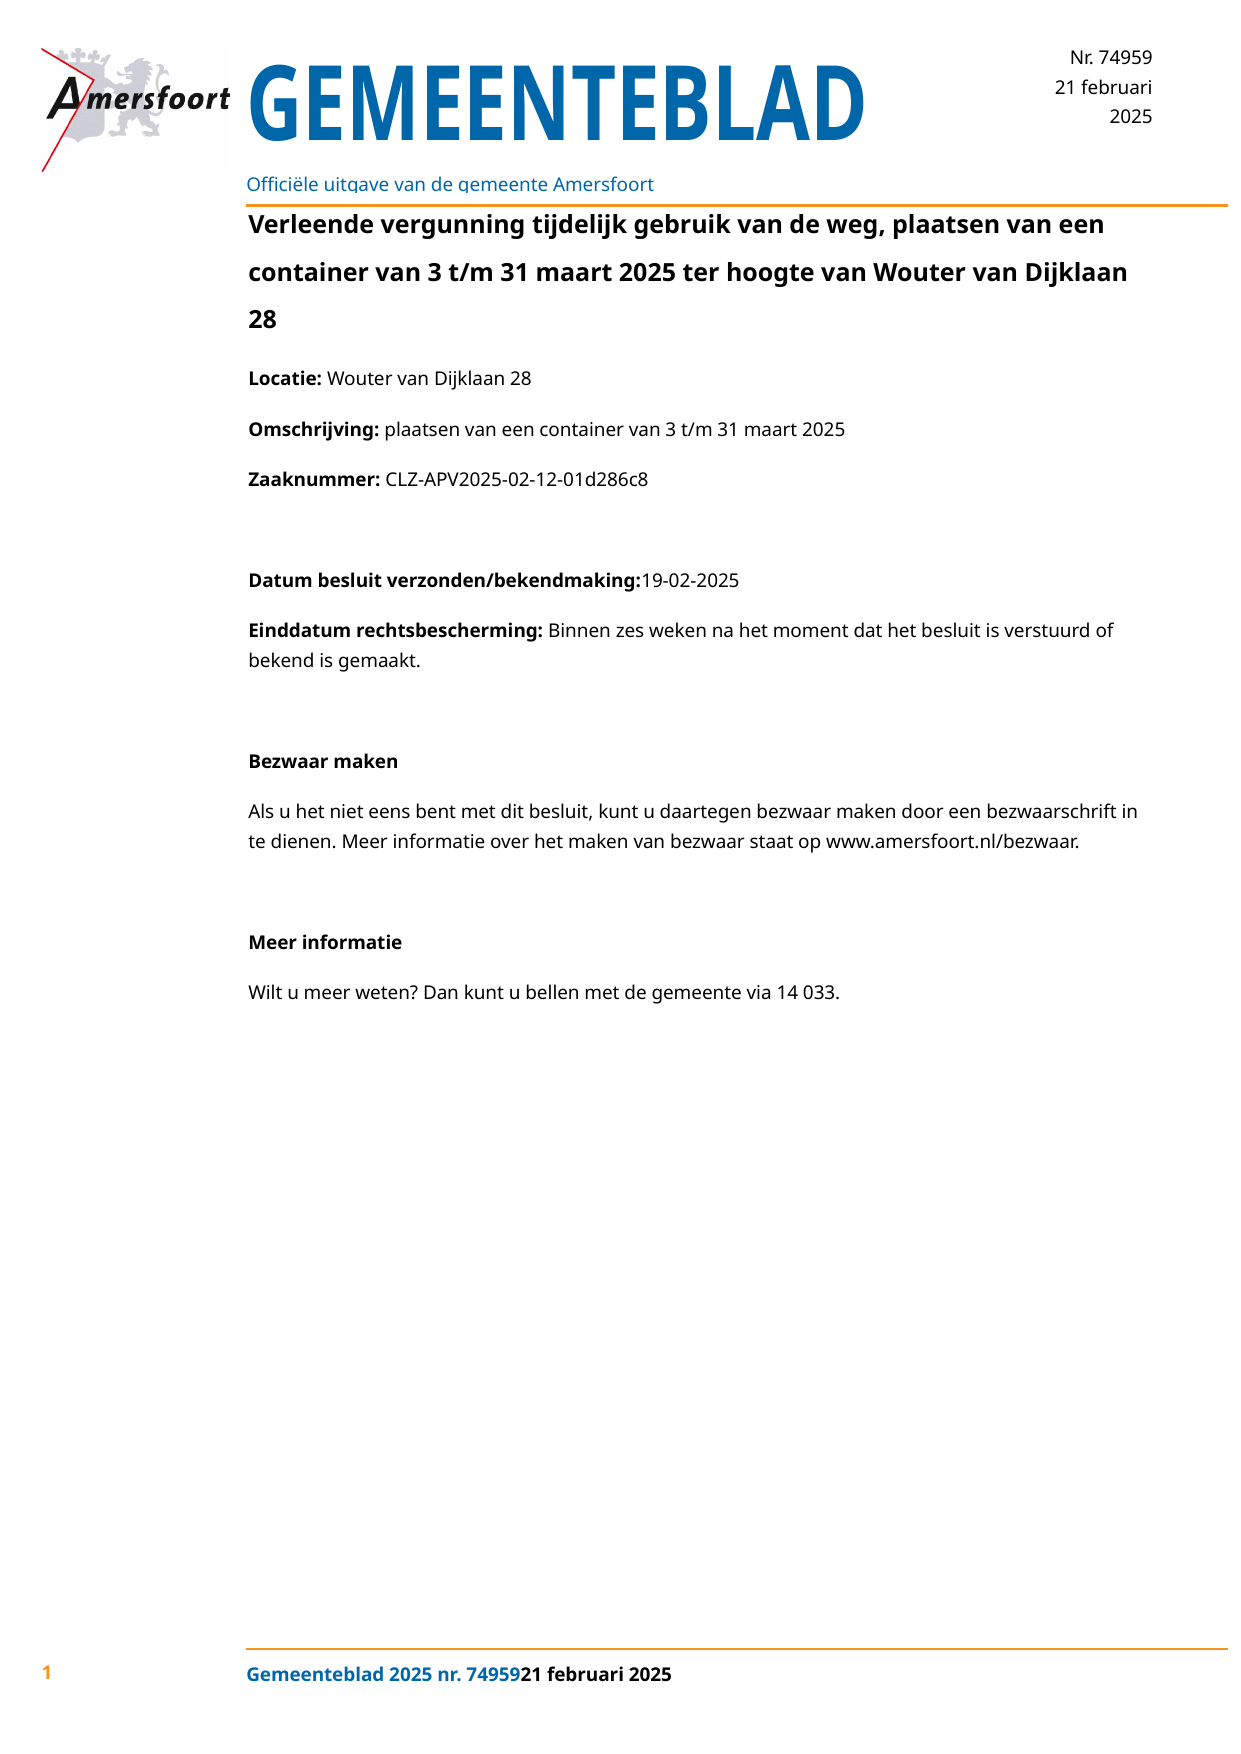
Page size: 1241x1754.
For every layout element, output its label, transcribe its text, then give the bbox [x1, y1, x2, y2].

text Meer informatie [248, 929, 1152, 954]
text Bezwaar maken [248, 748, 1152, 774]
text Locatie: Wouter van Dijklaan 28 [248, 366, 1152, 391]
text Wilt u meer weten? Dan kunt u bellen met de gemeente via 14 033. [248, 979, 1152, 1005]
text Einddatum rechtsbescherming: Binnen zes weken na het moment dat het besluit is verstuurd of bekend is gemaakt. [248, 618, 1152, 673]
text Als u het niet eens bent met dit besluit, kunt u daartegen bezwaar maken door een bezwaarschrift in te dienen. Meer informatie over het maken van bezwaar staat op www.amersfoort.nl/bezwaar. [248, 798, 1152, 854]
text Datum besluit verzonden/bekendmaking:19-02-2025 [248, 567, 1152, 593]
text Verleende vergunning tijdelijk gebruik van de weg, plaatsen van een container van 3 t/m 31 maart 2025 ter hoogte van Wouter van Dijklaan 28 [248, 207, 1152, 336]
text Omschrijving: plaatsen van een container van 3 t/m 31 maart 2025 [248, 416, 1152, 442]
picture [41, 47, 231, 172]
text Zaaknummer: CLZ-APV2025-02-12-01d286c8 [248, 466, 1152, 492]
